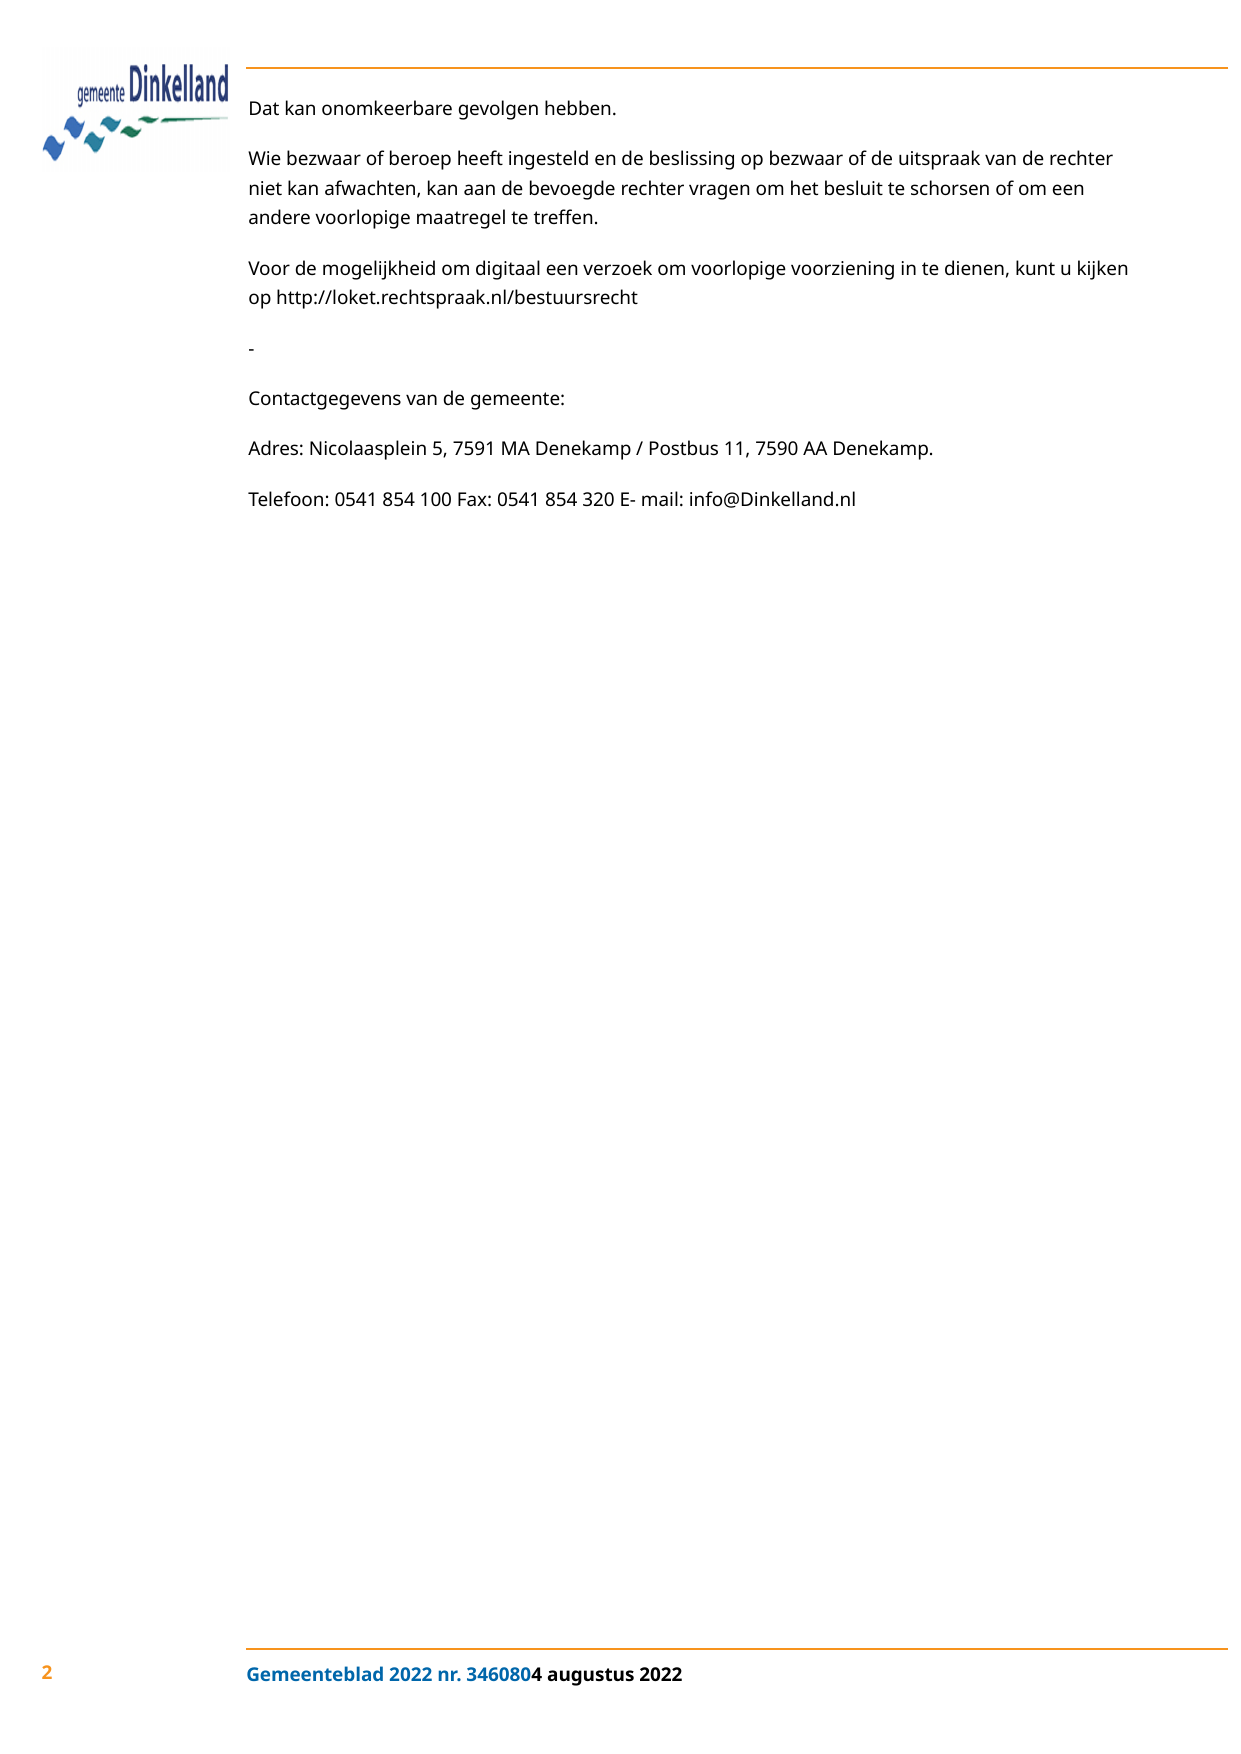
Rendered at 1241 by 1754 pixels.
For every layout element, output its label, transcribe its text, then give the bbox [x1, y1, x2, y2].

text Contactgegevens van de gemeente: [248, 385, 1152, 411]
text - [248, 335, 1152, 361]
text Voor de mogelijkheid om digitaal een verzoek om voorlopige voorziening in te dienen, kunt u kijken op http://loket.rechtspraak.nl/bestuursrecht [248, 255, 1152, 310]
text Telefoon: 0541 854 100 Fax: 0541 854 320 E- mail: info@Dinkelland.nl [248, 486, 1152, 512]
text Wie bezwaar of beroep heeft ingesteld en de beslissing op bezwaar of de uitspraak van de rechter niet kan afwachten, kan aan de bevoegde rechter vragen om het besluit te schorsen of om een andere voorlopige maatregel te treffen. [248, 145, 1152, 230]
picture [41, 47, 231, 172]
text Adres: Nicolaasplein 5, 7591 MA Denekamp / Postbus 11, 7590 AA Denekamp. [248, 436, 1152, 461]
text Dat kan onomkeerbare gevolgen hebben. [248, 95, 1152, 121]
